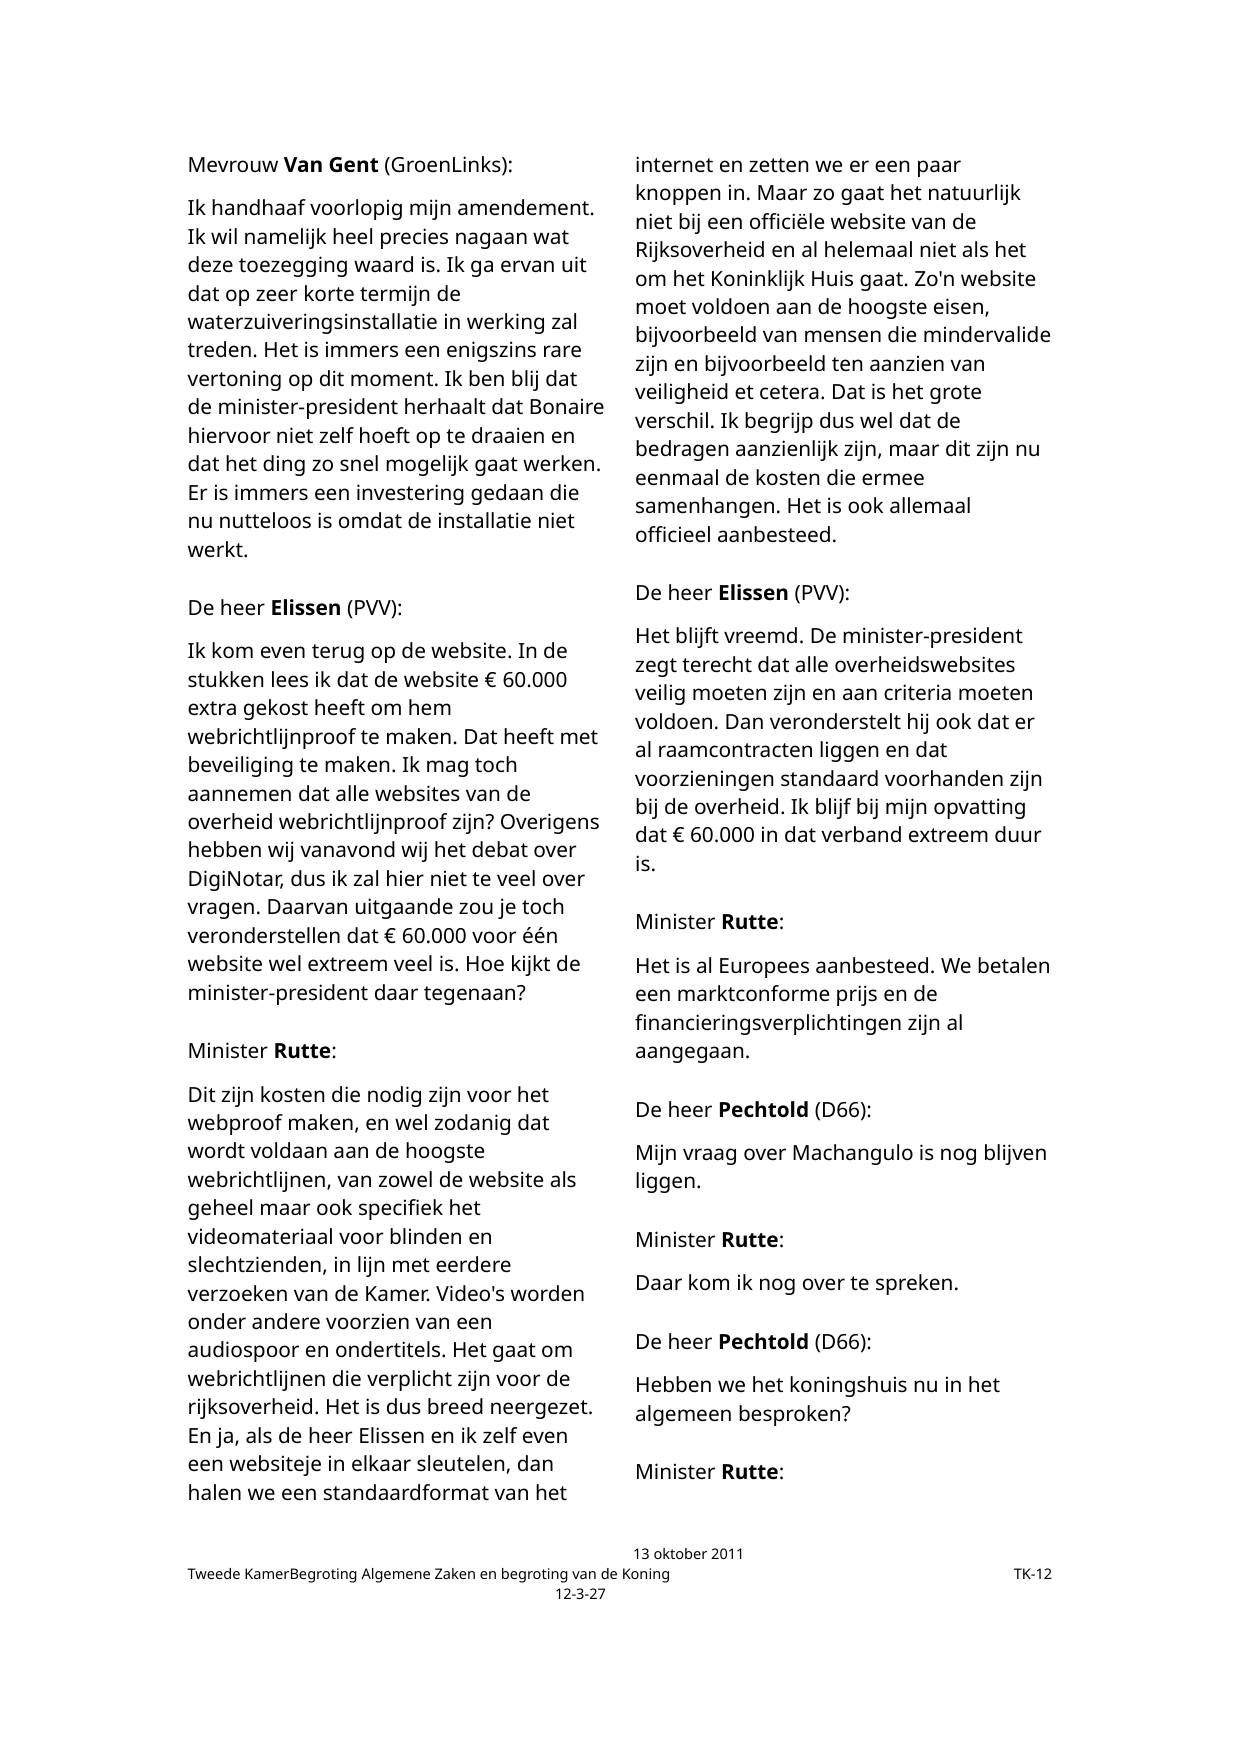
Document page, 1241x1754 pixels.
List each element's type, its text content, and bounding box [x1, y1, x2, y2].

text Dit zijn kosten die nodig zijn voor het webproof maken, en wel zodanig dat wordt voldaan aan de hoogste webrichtlijnen, van zowel de website als geheel maar ook specifiek het videomateriaal voor blinden en slechtzienden, in lijn met eerdere verzoeken van de Kamer. Video's worden onder andere voorzien van een audiospoor en ondertitels. Het gaat om webrichtlijnen die verplicht zijn voor de rijksoverheid. Het is dus breed neergezet. [187, 1080, 605, 1421]
text Het blijft vreemd. De minister-president zegt terecht dat alle overheidswebsites veilig moeten zijn en aan criteria moeten voldoen. Dan veronderstelt hij ook dat er al raamcontracten liggen en dat voorzieningen standaard voorhanden zijn bij de overheid. Ik blijf bij mijn opvatting dat € 60.000 in dat verband extreem duur is. [635, 622, 1053, 877]
text Minister Rutte: [635, 1457, 1053, 1486]
text De heer Elissen (PVV): [187, 593, 605, 622]
text Minister Rutte: [187, 1036, 605, 1065]
text De heer Pechtold (D66): [635, 1327, 1053, 1355]
text Mijn vraag over Machangulo is nog blijven liggen. [635, 1138, 1053, 1195]
text En ja, als de heer Elissen en ik zelf even een websiteje in elkaar sleutelen, dan halen we een standaardformat van het [187, 1421, 605, 1506]
text Het is al Europees aanbesteed. We betalen een marktconforme prijs en de financieringsverplichtingen zijn al aangegaan. [635, 951, 1053, 1065]
text Hebben we het koningshuis nu in het algemeen besproken? [635, 1370, 1053, 1427]
text Minister Rutte: [635, 907, 1053, 936]
text Ik handhaaf voorlopig mijn amendement. Ik wil namelijk heel precies nagaan wat deze toezegging waard is. Ik ga ervan uit dat op zeer korte termijn de waterzuiveringsinstallatie in werking zal treden. Het is immers een enigszins rare vertoning op dit moment. Ik ben blij dat de minister-president herhaalt dat Bonaire hiervoor niet zelf hoeft op te draaien en dat het ding zo snel mogelijk gaat werken. Er is immers een investering gedaan die nu nutteloos is omdat de installatie niet werkt. [187, 193, 605, 563]
text De heer Elissen (PVV): [635, 578, 1053, 607]
text Mevrouw Van Gent (GroenLinks): [187, 150, 605, 178]
text Daar kom ik nog over te spreken. [635, 1268, 1053, 1297]
text Minister Rutte: [635, 1225, 1053, 1253]
text De heer Pechtold (D66): [635, 1095, 1053, 1123]
text internet en zetten we er een paar knoppen in. Maar zo gaat het natuurlijk niet bij een officiële website van de Rijksoverheid en al helemaal niet als het om het Koninklijk Huis gaat. Zo'n website moet voldoen aan de hoogste eisen, bijvoorbeeld van mensen die mindervalide zijn en bijvoorbeeld ten aanzien van veiligheid et cetera. Dat is het grote verschil. Ik begrijp dus wel dat de bedragen aanzienlijk zijn, maar dit zijn nu eenmaal de kosten die ermee samenhangen. Het is ook allemaal officieel aanbesteed. [635, 150, 1053, 548]
text Ik kom even terug op de website. In de stukken lees ik dat de website € 60.000 extra gekost heeft om hem webrichtlijnproof te maken. Dat heeft met beveiliging te maken. Ik mag toch aannemen dat alle websites van de overheid webrichtlijnproof zijn? Overigens hebben wij vanavond wij het debat over DigiNotar, dus ik zal hier niet te veel over vragen. Daarvan uitgaande zou je toch veronderstellen dat € 60.000 voor één website wel extreem veel is. Hoe kijkt de minister-president daar tegenaan? [187, 637, 605, 1006]
